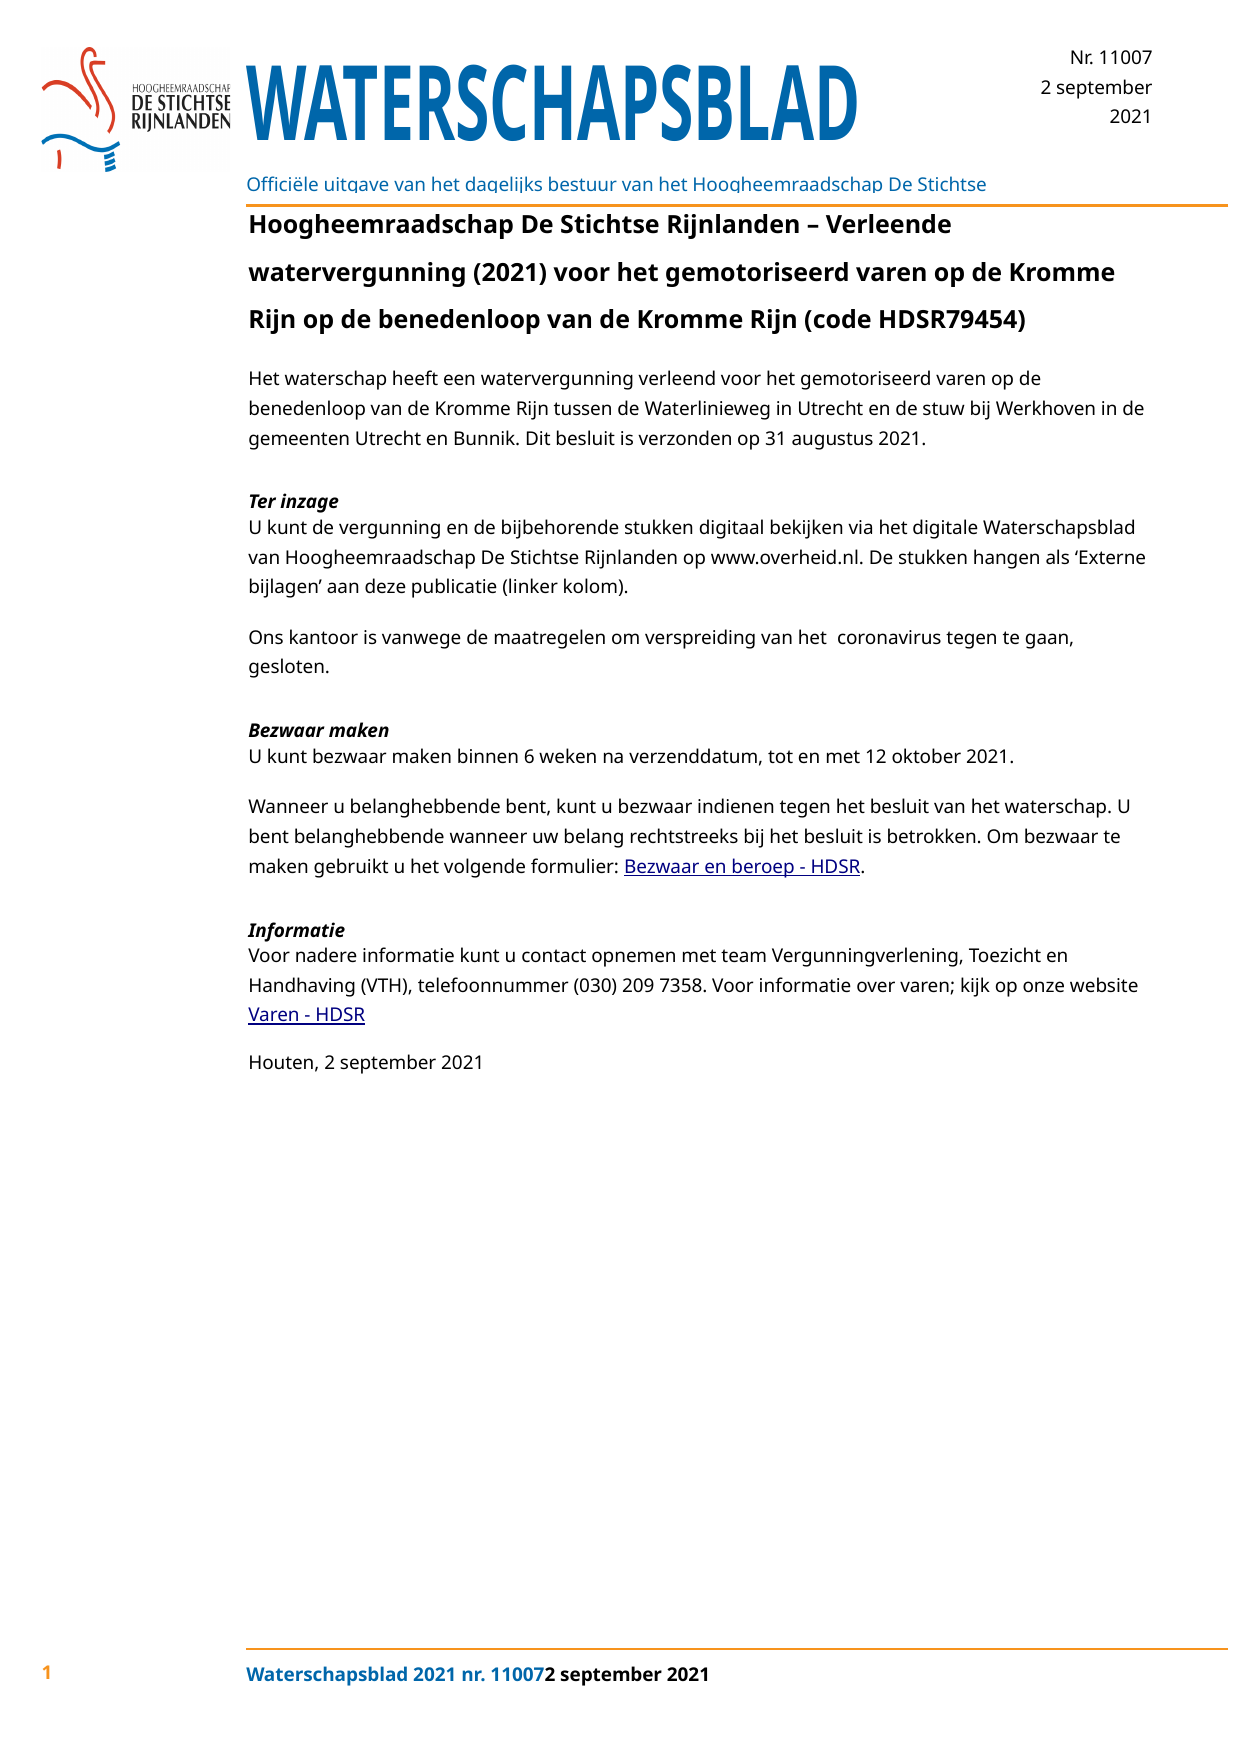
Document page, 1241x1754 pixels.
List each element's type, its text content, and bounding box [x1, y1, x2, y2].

text Wanneer u belanghebbende bent, kunt u bezwaar indienen tegen het besluit van het waterschap. U bent belanghebbende wanneer uw belang rechtstreeks bij het besluit is betrokken. Om bezwaar te maken gebruikt u het volgende formulier: Bezwaar en beroep - HDSR. [248, 794, 1152, 878]
text Ons kantoor is vanwege de maatregelen om verspreiding van het coronavirus tegen te gaan, gesloten. [248, 624, 1152, 679]
text Houten, 2 september 2021 [248, 1049, 1152, 1075]
text Voor nadere informatie kunt u contact opnemen met team Vergunningverlening, Toezicht en Handhaving (VTH), telefoonnummer (030) 209 7358. Voor informatie over varen; kijk op onze website Varen - HDSR [248, 942, 1152, 1027]
text U kunt de vergunning en de bijbehorende stukken digitaal bekijken via het digitale Waterschapsblad van Hoogheemraadschap De Stichtse Rijnlanden op www.overheid.nl. De stukken hangen als ‘Externe bijlagen’ aan deze publicatie (linker kolom). [248, 514, 1152, 599]
text Informatie [248, 917, 1152, 942]
text Bezwaar maken [248, 717, 1152, 743]
text Ter inzage [248, 489, 1152, 514]
text Hoogheemraadschap De Stichtse Rijnlanden – Verleende watervergunning (2021) voor het gemotoriseerd varen op de Kromme Rijn op de benedenloop van de Kromme Rijn (code HDSR79454) [248, 207, 1152, 336]
text U kunt bezwaar maken binnen 6 weken na verzenddatum, tot en met 12 oktober 2021. [248, 743, 1152, 769]
picture [41, 47, 231, 172]
text Het waterschap heeft een watervergunning verleend voor het gemotoriseerd varen op de benedenloop van de Kromme Rijn tussen de Waterlinieweg in Utrecht en de stuw bij Werkhoven in de gemeenten Utrecht en Bunnik. Dit besluit is verzonden op 31 augustus 2021. [248, 366, 1152, 450]
